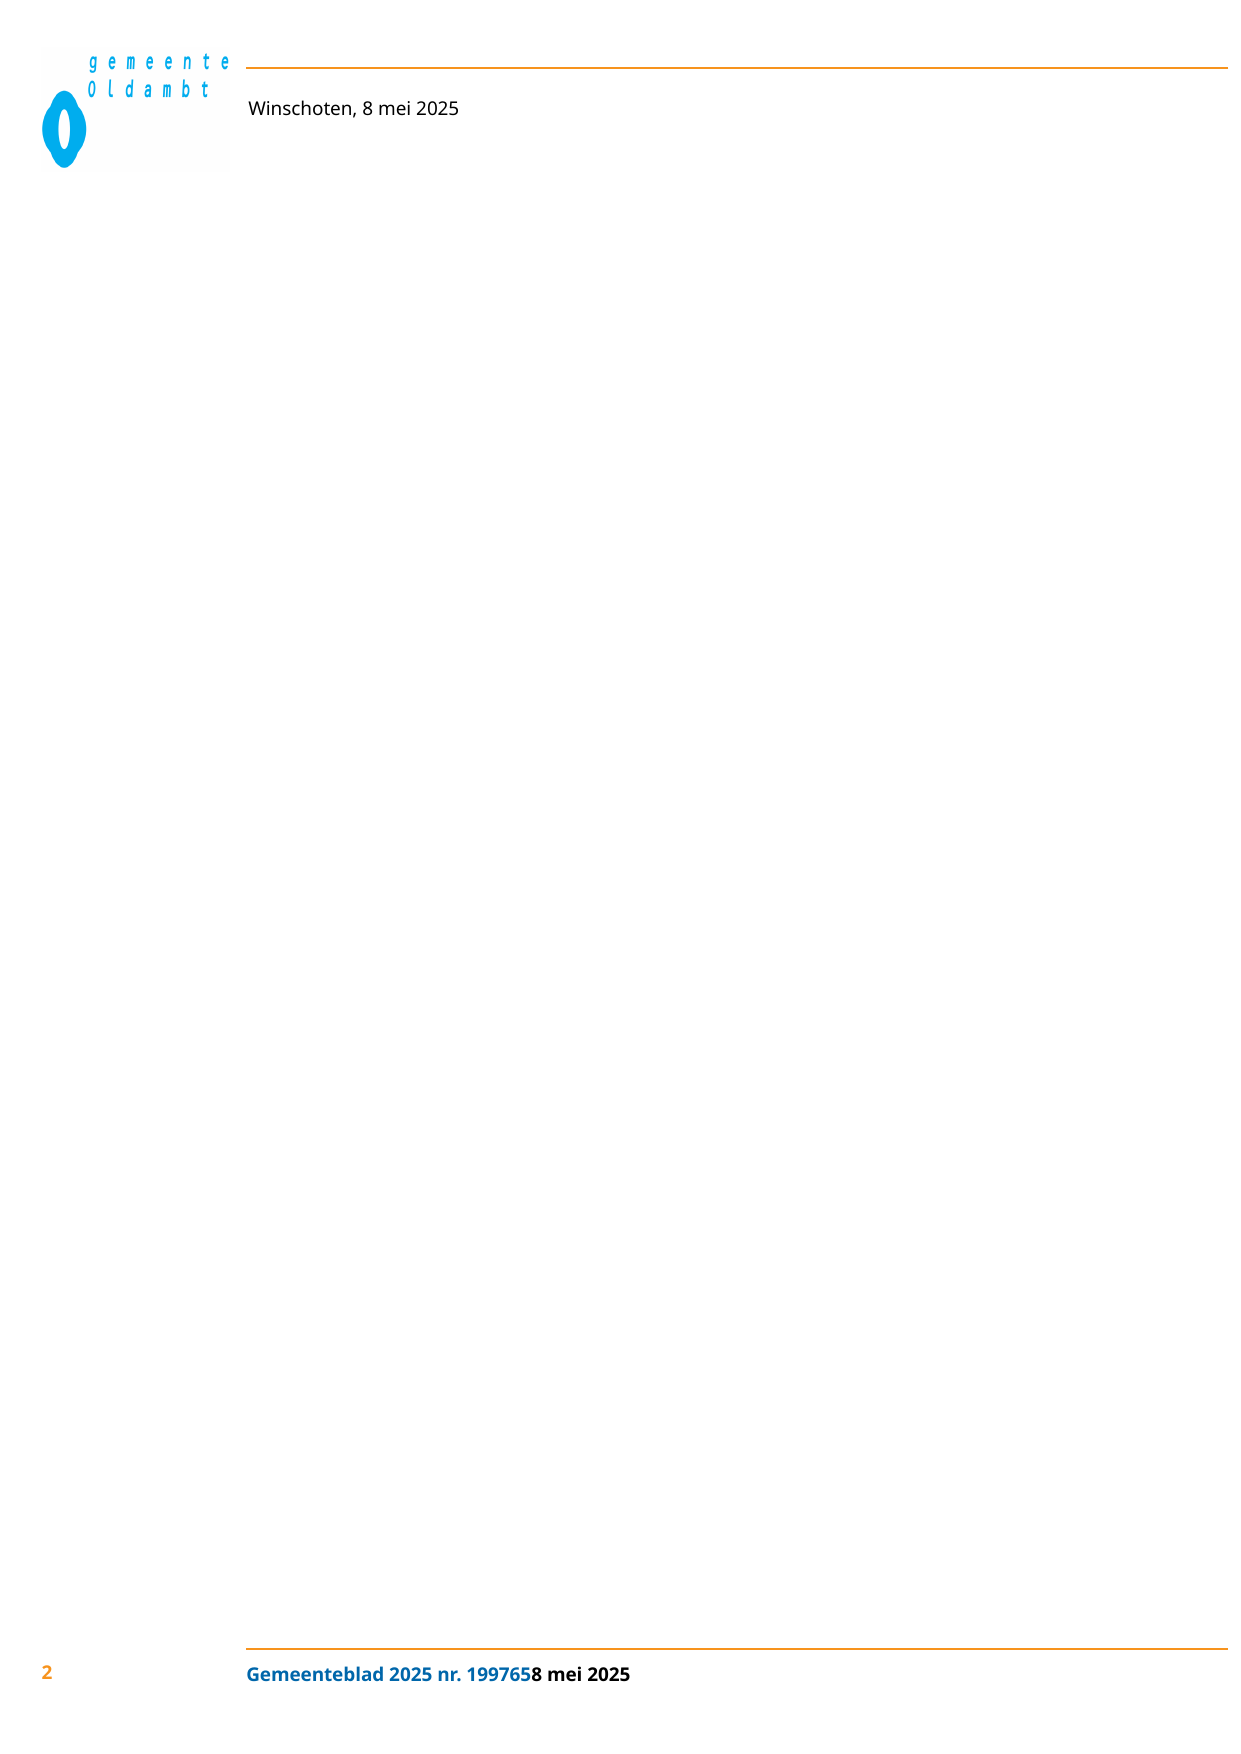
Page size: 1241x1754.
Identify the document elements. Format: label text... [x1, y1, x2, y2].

text Winschoten, 8 mei 2025 [248, 95, 1152, 121]
picture [41, 47, 231, 172]
